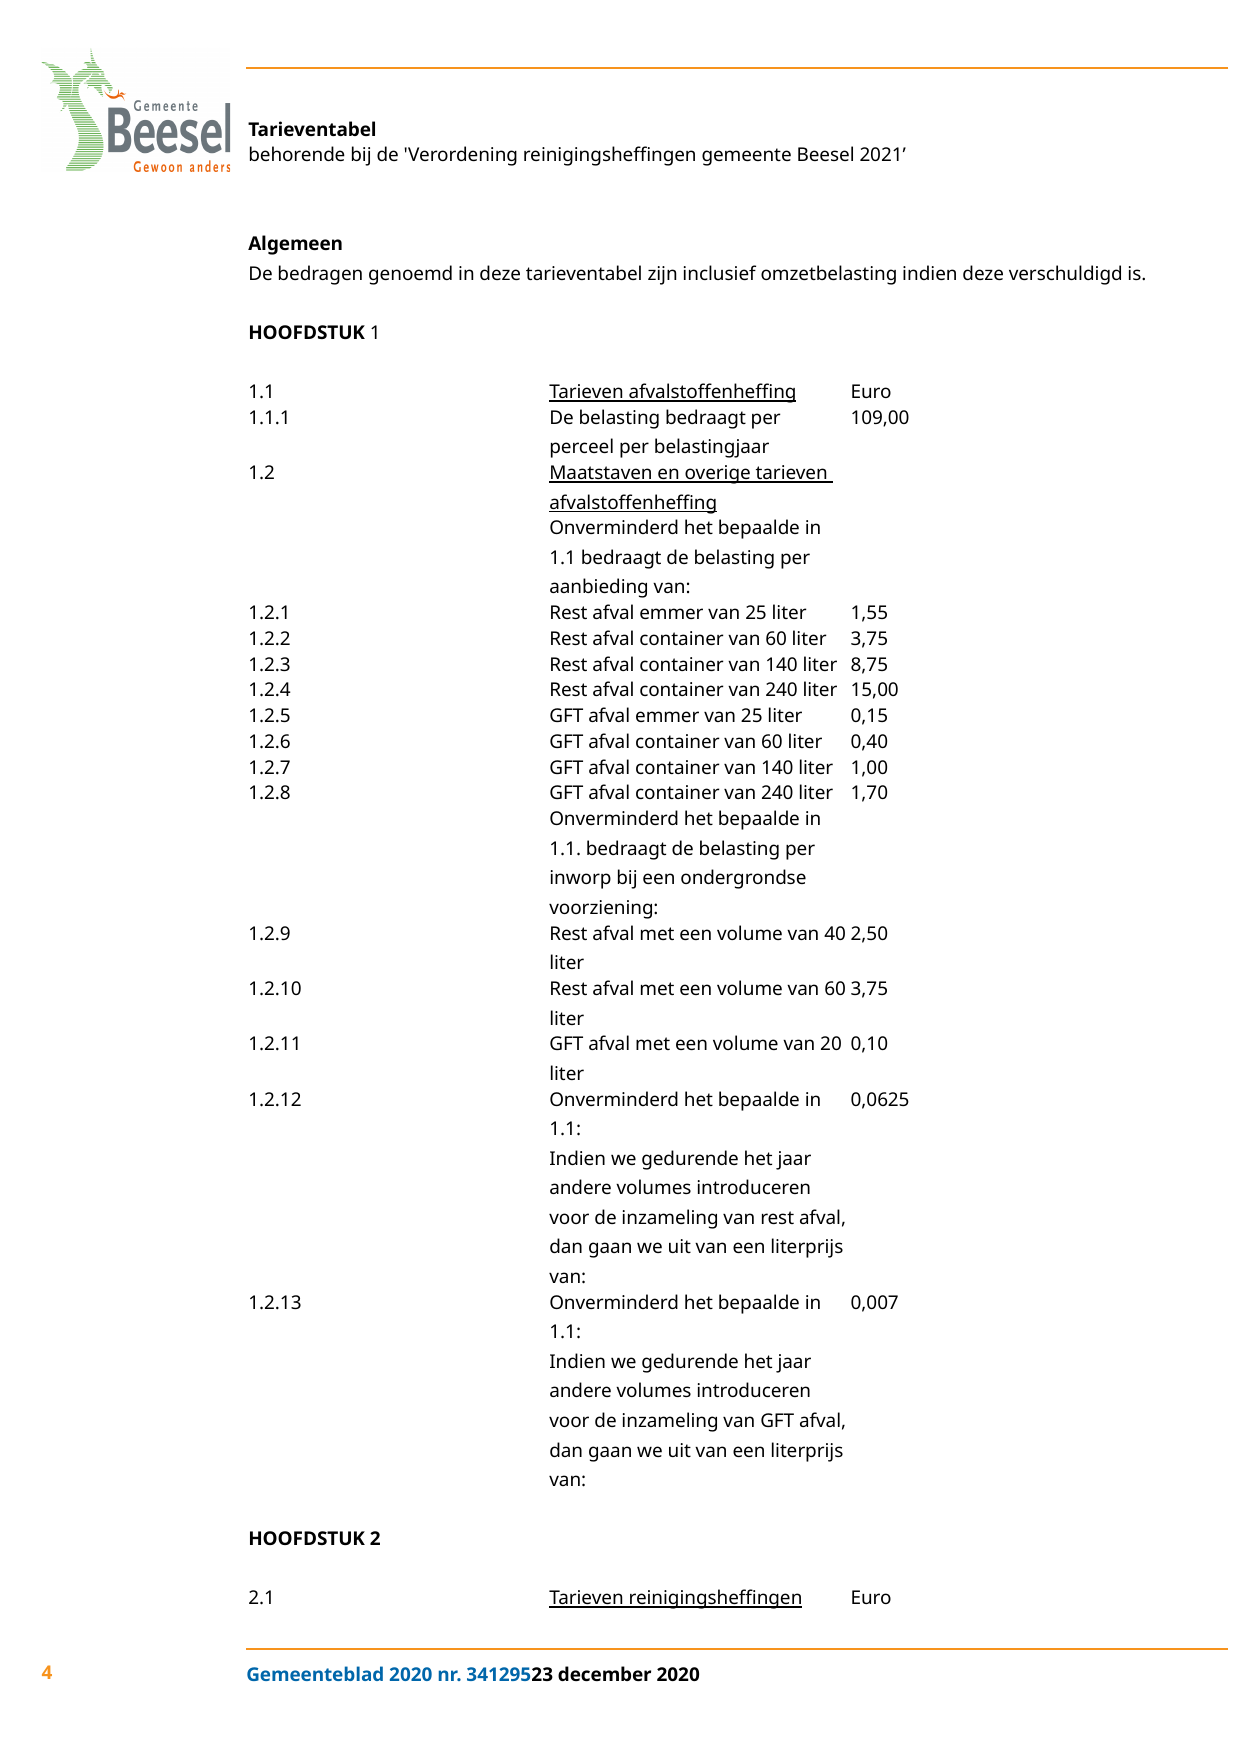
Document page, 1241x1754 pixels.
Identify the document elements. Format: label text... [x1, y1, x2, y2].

table_cell 2,50 [850, 920, 1152, 975]
table_cell 0,007 [850, 1289, 1152, 1492]
text De bedragen genoemd in deze tarieventabel zijn inclusief omzetbelasting indien deze verschuldigd is. [248, 260, 1152, 286]
table_cell 1.1.1 [248, 404, 549, 459]
table_cell [248, 515, 549, 599]
table_cell GFT afval container van 60 liter [549, 728, 850, 754]
table_cell 1.2.11 [248, 1030, 549, 1086]
table_cell Onverminderd het bepaalde in 1.1: Indien we gedurende het jaar andere volumes introduceren voor de inzameling van GFT afval, dan gaan we uit van een literprijs van: [549, 1289, 850, 1492]
table_cell GFT afval container van 240 liter [549, 780, 850, 805]
table_cell 1.2.3 [248, 651, 549, 677]
table_header Tarieven reinigingsheffingen [549, 1584, 850, 1610]
table_cell [248, 805, 549, 920]
text behorende bij de 'Verordening reinigingsheffingen gemeente Beesel 2021’ [248, 141, 1152, 167]
table_cell Rest afval met een volume van 40 liter [549, 920, 850, 975]
table_cell 1.2.7 [248, 754, 549, 779]
table_cell [850, 515, 1152, 599]
table_cell 1.2 [248, 459, 549, 514]
table_cell [850, 805, 1152, 920]
table_cell 109,00 [850, 404, 1152, 459]
table_cell GFT afval met een volume van 20 liter [549, 1030, 850, 1086]
table_cell 1,70 [850, 780, 1152, 805]
table_cell 0,15 [850, 703, 1152, 728]
table_cell Onverminderd het bepaalde in 1.1: Indien we gedurende het jaar andere volumes introduceren voor de inzameling van rest afval, dan gaan we uit van een literprijs van: [549, 1086, 850, 1289]
table_cell 0,40 [850, 728, 1152, 754]
table_cell Rest afval container van 140 liter [549, 651, 850, 677]
table_cell Maatstaven en overige tarieven afvalstoffenheffing [549, 459, 850, 514]
table_cell 1.2.6 [248, 728, 549, 754]
text HOOFDSTUK 2 [248, 1525, 1152, 1551]
table_cell 1.2.4 [248, 677, 549, 702]
text HOOFDSTUK 1 [248, 319, 1152, 345]
table_header Euro [850, 1584, 1152, 1610]
table_cell 1.2.9 [248, 920, 549, 975]
table_cell Rest afval emmer van 25 liter [549, 600, 850, 625]
table_cell De belasting bedraagt per perceel per belastingjaar [549, 404, 850, 459]
text Tarieventabel [248, 116, 1152, 141]
table_cell 0,0625 [850, 1086, 1152, 1289]
table_header Euro [850, 378, 1152, 404]
table_cell 3,75 [850, 975, 1152, 1030]
table_header Tarieven afvalstoffenheffing [549, 378, 850, 404]
picture [41, 47, 231, 172]
table_cell Rest afval met een volume van 60 liter [549, 975, 850, 1030]
table_cell 1.2.10 [248, 975, 549, 1030]
table_cell 1.2.13 [248, 1289, 549, 1492]
table_cell 3,75 [850, 625, 1152, 651]
table_cell 1.2.12 [248, 1086, 549, 1289]
table_cell 15,00 [850, 677, 1152, 702]
table_cell Onverminderd het bepaalde in 1.1. bedraagt de belasting per inworp bij een ondergrondse voorziening: [549, 805, 850, 920]
table_cell GFT afval emmer van 25 liter [549, 703, 850, 728]
table_cell 0,10 [850, 1030, 1152, 1086]
table_cell 1.2.1 [248, 600, 549, 625]
table_cell Onverminderd het bepaalde in 1.1 bedraagt de belasting per aanbieding van: [549, 515, 850, 599]
table_cell 1,00 [850, 754, 1152, 779]
text Algemeen [248, 230, 1152, 256]
table_cell 1,55 [850, 600, 1152, 625]
table_cell 1.2.8 [248, 780, 549, 805]
table_cell 1.2.2 [248, 625, 549, 651]
table_header 1.1 [248, 378, 549, 404]
table_cell 8,75 [850, 651, 1152, 677]
table_cell [850, 459, 1152, 514]
table_cell Rest afval container van 240 liter [549, 677, 850, 702]
table_header 2.1 [248, 1584, 549, 1610]
table_cell GFT afval container van 140 liter [549, 754, 850, 779]
table_cell 1.2.5 [248, 703, 549, 728]
table_cell Rest afval container van 60 liter [549, 625, 850, 651]
